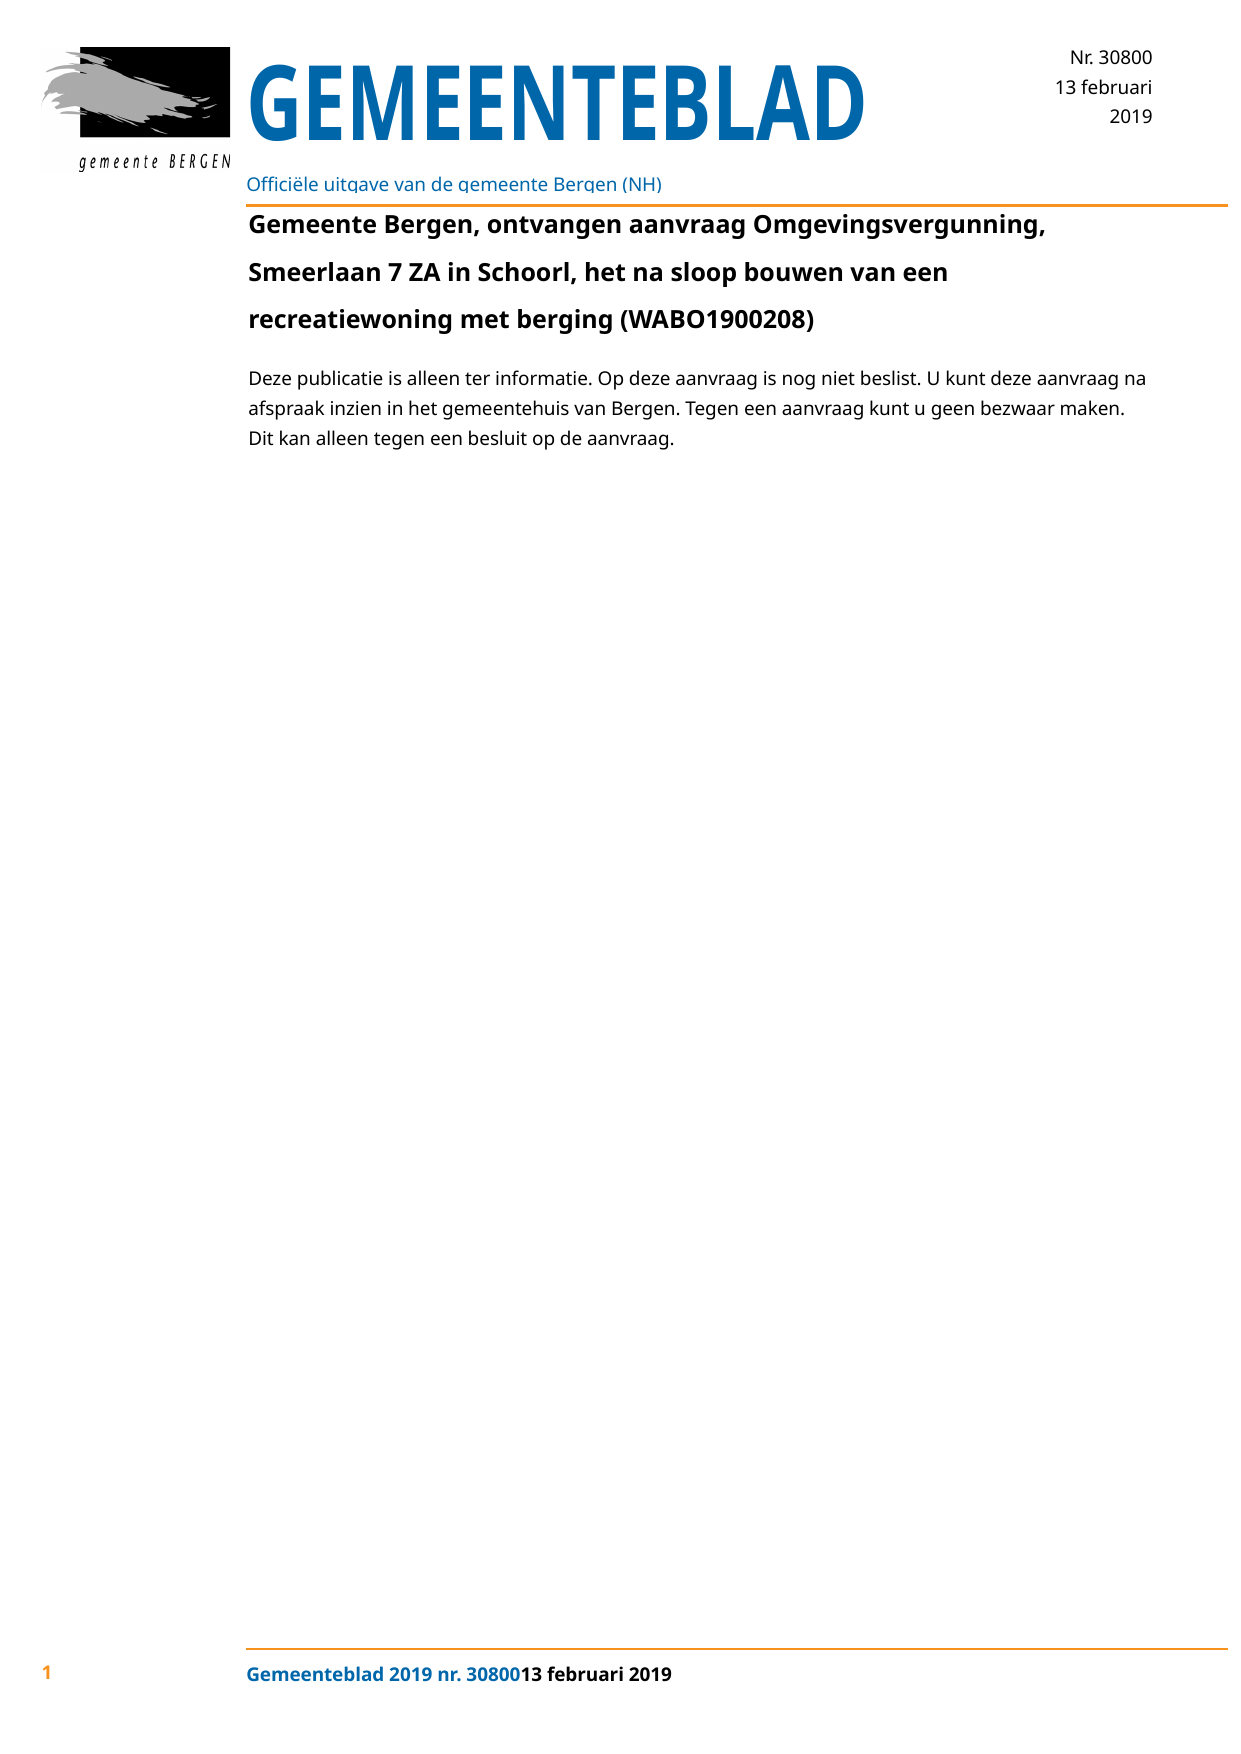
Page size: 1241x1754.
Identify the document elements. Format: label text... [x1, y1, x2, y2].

text Deze publicatie is alleen ter informatie. Op deze aanvraag is nog niet beslist. U kunt deze aanvraag na afspraak inzien in het gemeentehuis van Bergen. Tegen een aanvraag kunt u geen bezwaar maken. Dit kan alleen tegen een besluit op de aanvraag. [248, 366, 1152, 450]
picture [41, 47, 231, 172]
text Gemeente Bergen, ontvangen aanvraag Omgevingsvergunning, Smeerlaan 7 ZA in Schoorl, het na sloop bouwen van een recreatiewoning met berging (WABO1900208) [248, 207, 1152, 336]
